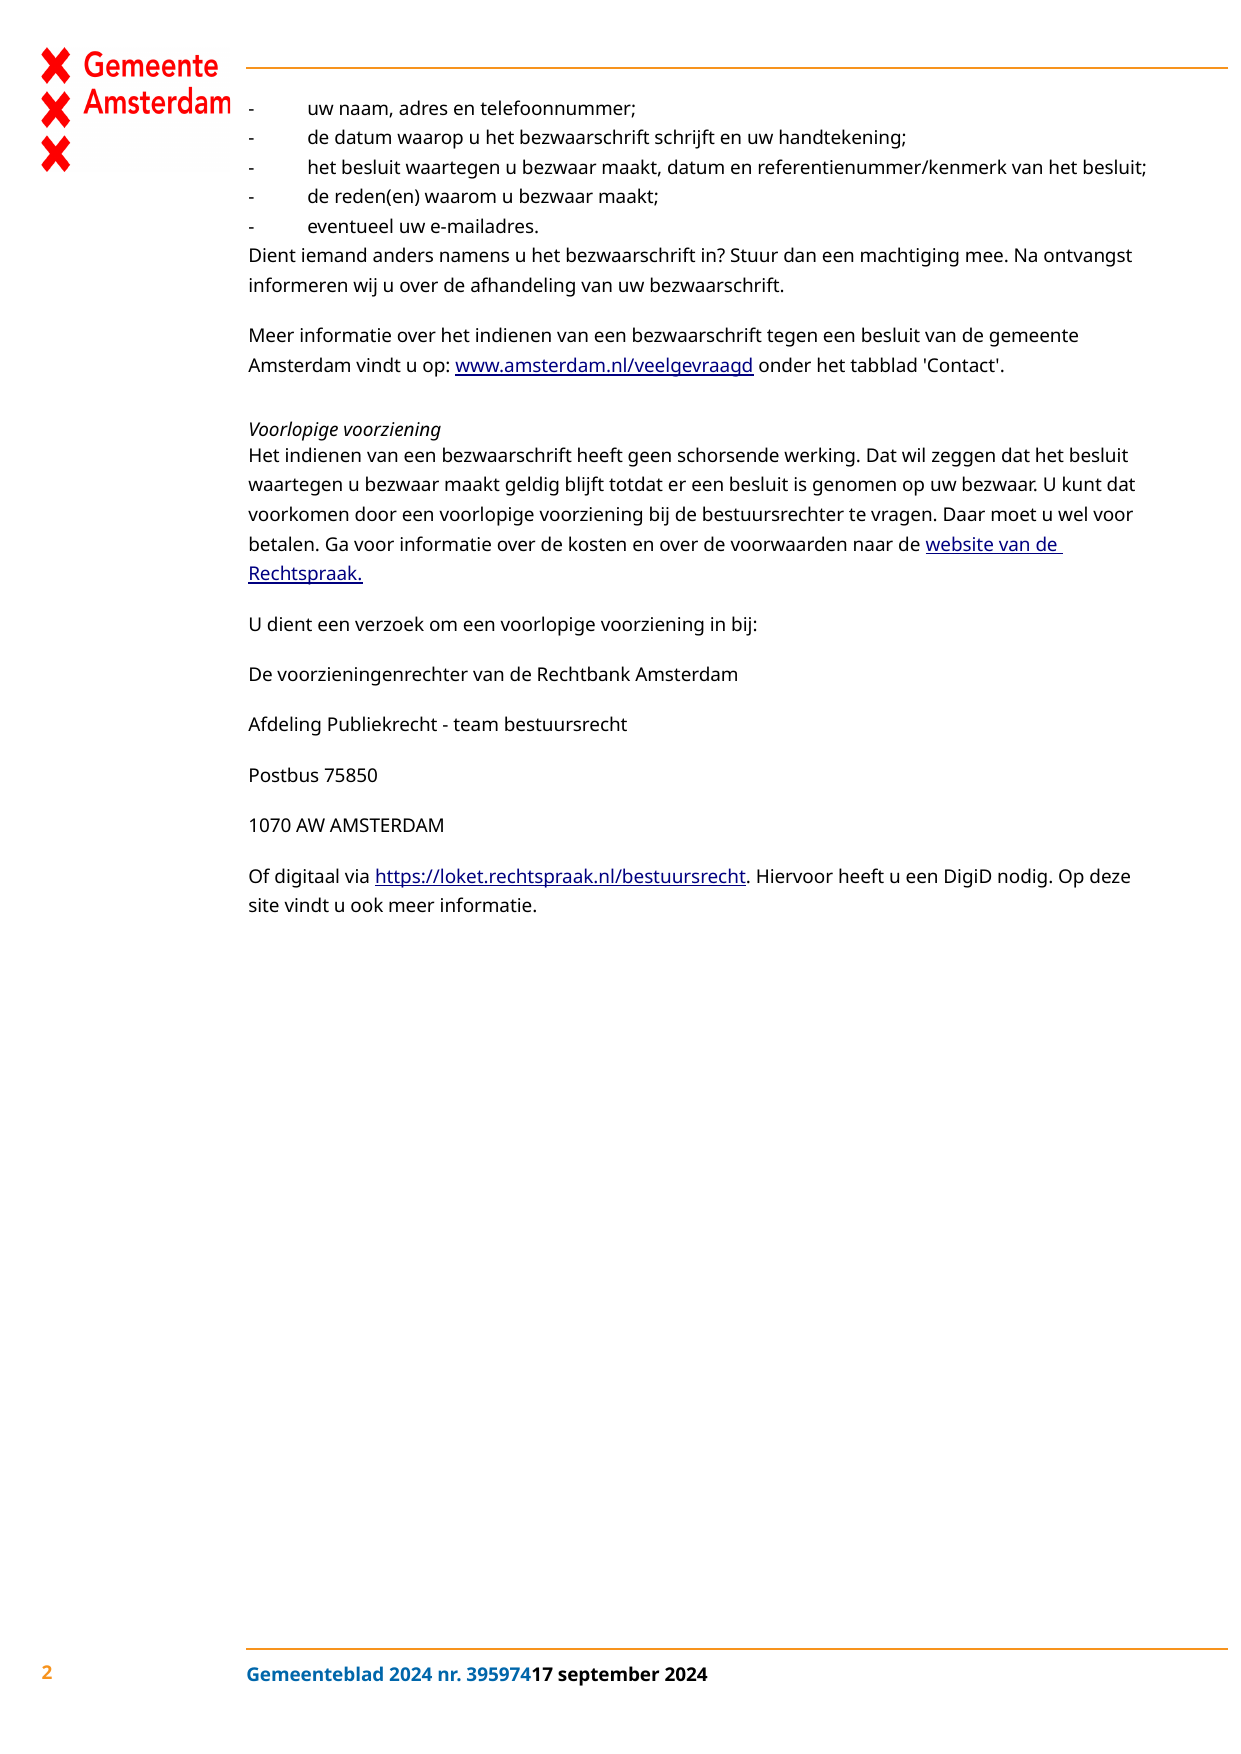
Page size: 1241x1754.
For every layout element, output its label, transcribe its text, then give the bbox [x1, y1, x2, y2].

list de datum waarop u het bezwaarschrift schrijft en uw handtekening; [248, 124, 1152, 150]
list eventueel uw e-mailadres. [248, 213, 1152, 239]
text U dient een verzoek om een voorlopige voorziening in bij: [248, 611, 1152, 636]
text Postbus 75850 [248, 762, 1152, 788]
text 1070 AW AMSTERDAM [248, 812, 1152, 838]
list de reden(en) waarom u bezwaar maakt; [248, 183, 1152, 209]
list uw naam, adres en telefoonnummer; [248, 95, 1152, 121]
text Het indienen van een bezwaarschrift heeft geen schorsende werking. Dat wil zeggen dat het besluit waartegen u bezwaar maakt geldig blijft totdat er een besluit is genomen op uw bezwaar. U kunt dat voorkomen door een voorlopige voorziening bij de bestuursrechter te vragen. Daar moet u wel voor betalen. Ga voor informatie over de kosten en over de voorwaarden naar de website van de Rechtspraak. [248, 442, 1152, 586]
text De voorzieningenrechter van de Rechtbank Amsterdam [248, 661, 1152, 687]
text Meer informatie over het indienen van een bezwaarschrift tegen een besluit van de gemeente Amsterdam vindt u op: www.amsterdam.nl/veelgevraagd onder het tabblad 'Contact'. [248, 323, 1152, 378]
list het besluit waartegen u bezwaar maakt, datum en referentienummer/kenmerk van het besluit; [248, 154, 1152, 180]
text Voorlopige voorziening [248, 416, 1152, 442]
text Of digitaal via https://loket.rechtspraak.nl/bestuursrecht. Hiervoor heeft u een DigiD nodig. Op deze site vindt u ook meer informatie. [248, 863, 1152, 918]
text Afdeling Publiekrecht - team bestuursrecht [248, 712, 1152, 737]
text Dient iemand anders namens u het bezwaarschrift in? Stuur dan een machtiging mee. Na ontvangst informeren wij u over de afhandeling van uw bezwaarschrift. [248, 243, 1152, 298]
picture [41, 47, 231, 172]
